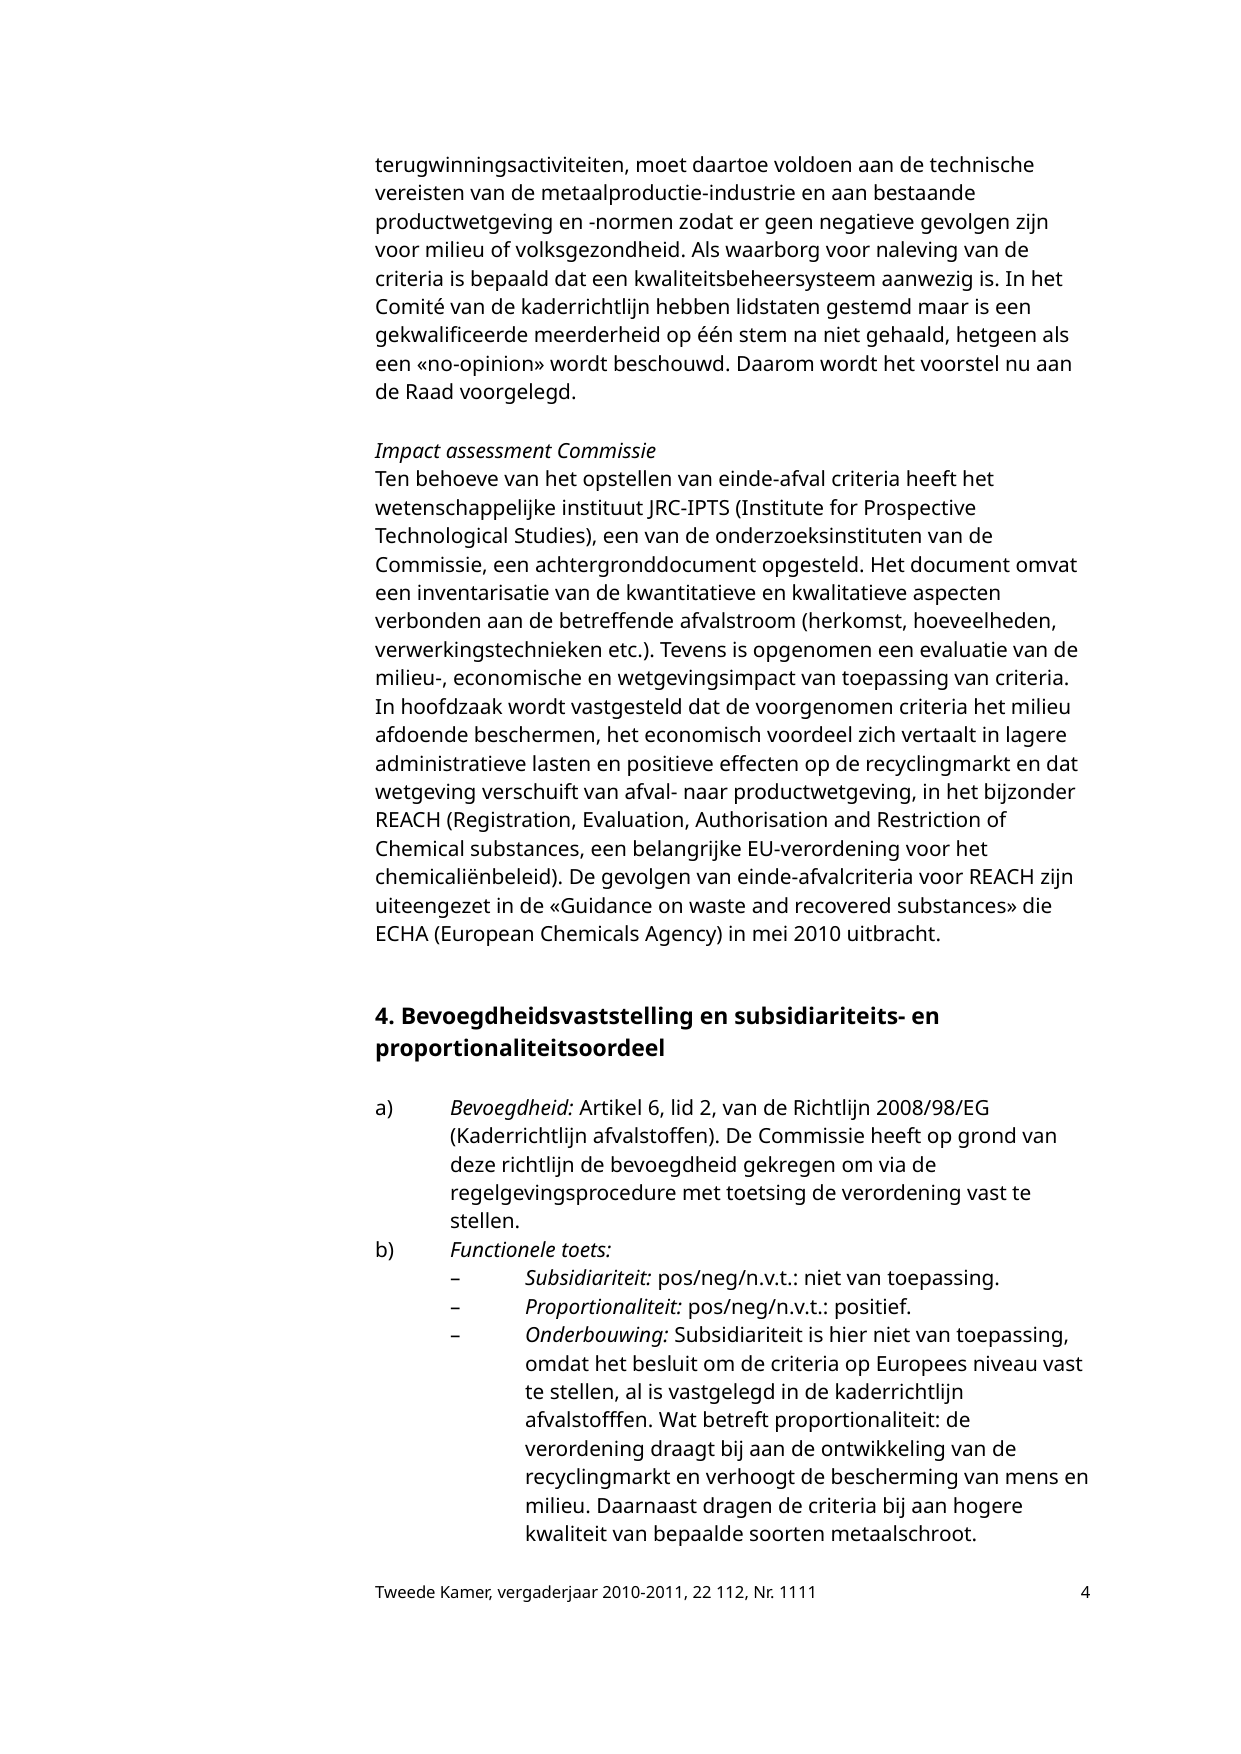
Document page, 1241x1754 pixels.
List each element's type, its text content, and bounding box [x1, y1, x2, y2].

list Subsidiariteit: pos/neg/n.v.t.: niet van toepassing. [450, 1263, 1090, 1292]
list Onderbouwing: Subsidiariteit is hier niet van toepassing, omdat het besluit om de criteria op Europees niveau vast te stellen, al is vastgelegd in de kaderrichtlijn afvalstofffen. Wat betreft proportionaliteit: de verordening draagt bij aan de ontwikkeling van de recyclingmarkt en verhoogt de bescherming van mens en milieu. Daarnaast dragen de criteria bij aan hogere kwaliteit van bepaalde soorten metaalschroot. [450, 1320, 1090, 1548]
text Impact assessment Commissie [375, 436, 1090, 464]
list Proportionaliteit: pos/neg/n.v.t.: positief. [450, 1292, 1090, 1320]
text Ten behoeve van het opstellen van einde-afval criteria heeft het wetenschappelijke instituut JRC-IPTS (Institute for Prospective Technological Studies), een van de onderzoeksinstituten van de Commissie, een achtergronddocument opgesteld. Het document omvat een inventarisatie van de kwantitatieve en kwalitatieve aspecten verbonden aan de betreffende afvalstroom (herkomst, hoeveelheden, verwerkingstechnieken etc.). Tevens is opgenomen een evaluatie van de milieu-, economische en wetgevingsimpact van toepassing van criteria. In hoofdzaak wordt vastgesteld dat de voorgenomen criteria het milieu afdoende beschermen, het economisch voordeel zich vertaalt in lagere administratieve lasten en positieve effecten op de recyclingmarkt en dat wetgeving verschuift van afval- naar productwetgeving, in het bijzonder REACH (Registration, Evaluation, Authorisation and Restriction of Chemical substances, een belangrijke EU-verordening voor het chemicaliënbeleid). De gevolgen van einde-afvalcriteria voor REACH zijn uiteengezet in de «Guidance on waste and recovered substances» die ECHA (European Chemicals Agency) in mei 2010 uitbracht. [375, 464, 1090, 948]
list Functionele toets: [375, 1235, 1090, 1263]
text terugwinningsactiviteiten, moet daartoe voldoen aan de technische vereisten van de metaalproductie-industrie en aan bestaande productwetgeving en -normen zodat er geen negatieve gevolgen zijn voor milieu of volksgezondheid. Als waarborg voor naleving van de criteria is bepaald dat een kwaliteitsbeheersysteem aanwezig is. In het Comité van de kaderrichtlijn hebben lidstaten gestemd maar is een gekwalificeerde meerderheid op één stem na niet gehaald, hetgeen als een «no-opinion» wordt beschouwd. Daarom wordt het voorstel nu aan de Raad voorgelegd. [375, 150, 1090, 406]
subtitle 4. Bevoegdheidsvaststelling en subsidiariteits- en proportionaliteitsoordeel [375, 1000, 1090, 1063]
list Bevoegdheid: Artikel 6, lid 2, van de Richtlijn 2008/98/EG (Kaderrichtlijn afvalstoffen). De Commissie heeft op grond van deze richtlijn de bevoegdheid gekregen om via de regelgevingsprocedure met toetsing de verordening vast te stellen. [375, 1093, 1090, 1235]
